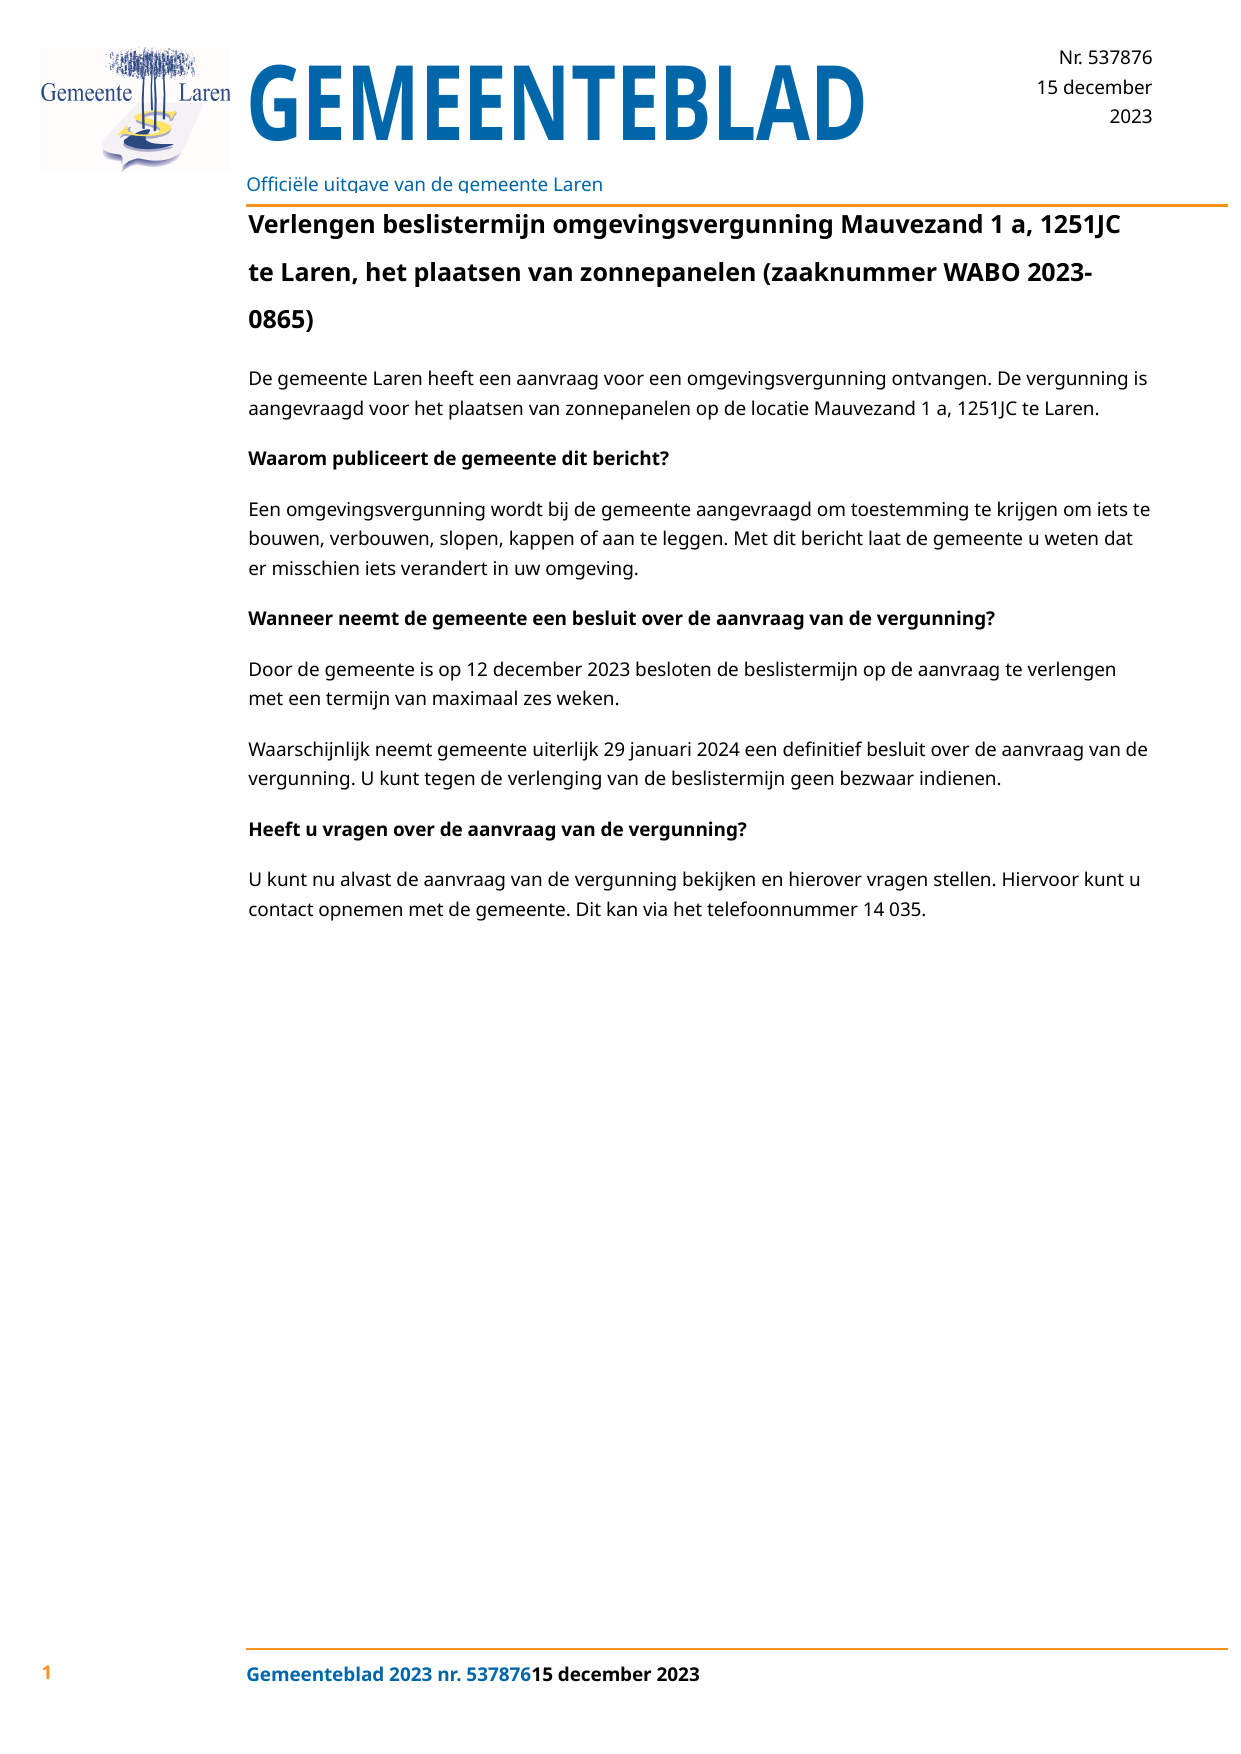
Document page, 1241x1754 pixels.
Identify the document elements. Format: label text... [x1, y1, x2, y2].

text Een omgevingsvergunning wordt bij de gemeente aangevraagd om toestemming te krijgen om iets te bouwen, verbouwen, slopen, kappen of aan te leggen. Met dit bericht laat de gemeente u weten dat er misschien iets verandert in uw omgeving. [248, 496, 1152, 581]
text Verlengen beslistermijn omgevingsvergunning Mauvezand 1 a, 1251JC te Laren, het plaatsen van zonnepanelen (zaaknummer WABO 2023-0865) [248, 207, 1152, 336]
text Wanneer neemt de gemeente een besluit over de aanvraag van de vergunning? [248, 606, 1152, 631]
text Door de gemeente is op 12 december 2023 besloten de beslistermijn op de aanvraag te verlengen met een termijn van maximaal zes weken. [248, 656, 1152, 711]
text Waarom publiceert de gemeente dit bericht? [248, 446, 1152, 471]
text U kunt nu alvast de aanvraag van de vergunning bekijken en hierover vragen stellen. Hiervoor kunt u contact opnemen met de gemeente. Dit kan via het telefoonnummer 14 035. [248, 866, 1152, 922]
text Waarschijnlijk neemt gemeente uiterlijk 29 januari 2024 een definitief besluit over de aanvraag van de vergunning. U kunt tegen de verlenging van de beslistermijn geen bezwaar indienen. [248, 736, 1152, 791]
text De gemeente Laren heeft een aanvraag voor een omgevingsvergunning ontvangen. De vergunning is aangevraagd voor het plaatsen van zonnepanelen op de locatie Mauvezand 1 a, 1251JC te Laren. [248, 366, 1152, 421]
picture [41, 47, 231, 172]
text Heeft u vragen over de aanvraag van de vergunning? [248, 816, 1152, 842]
